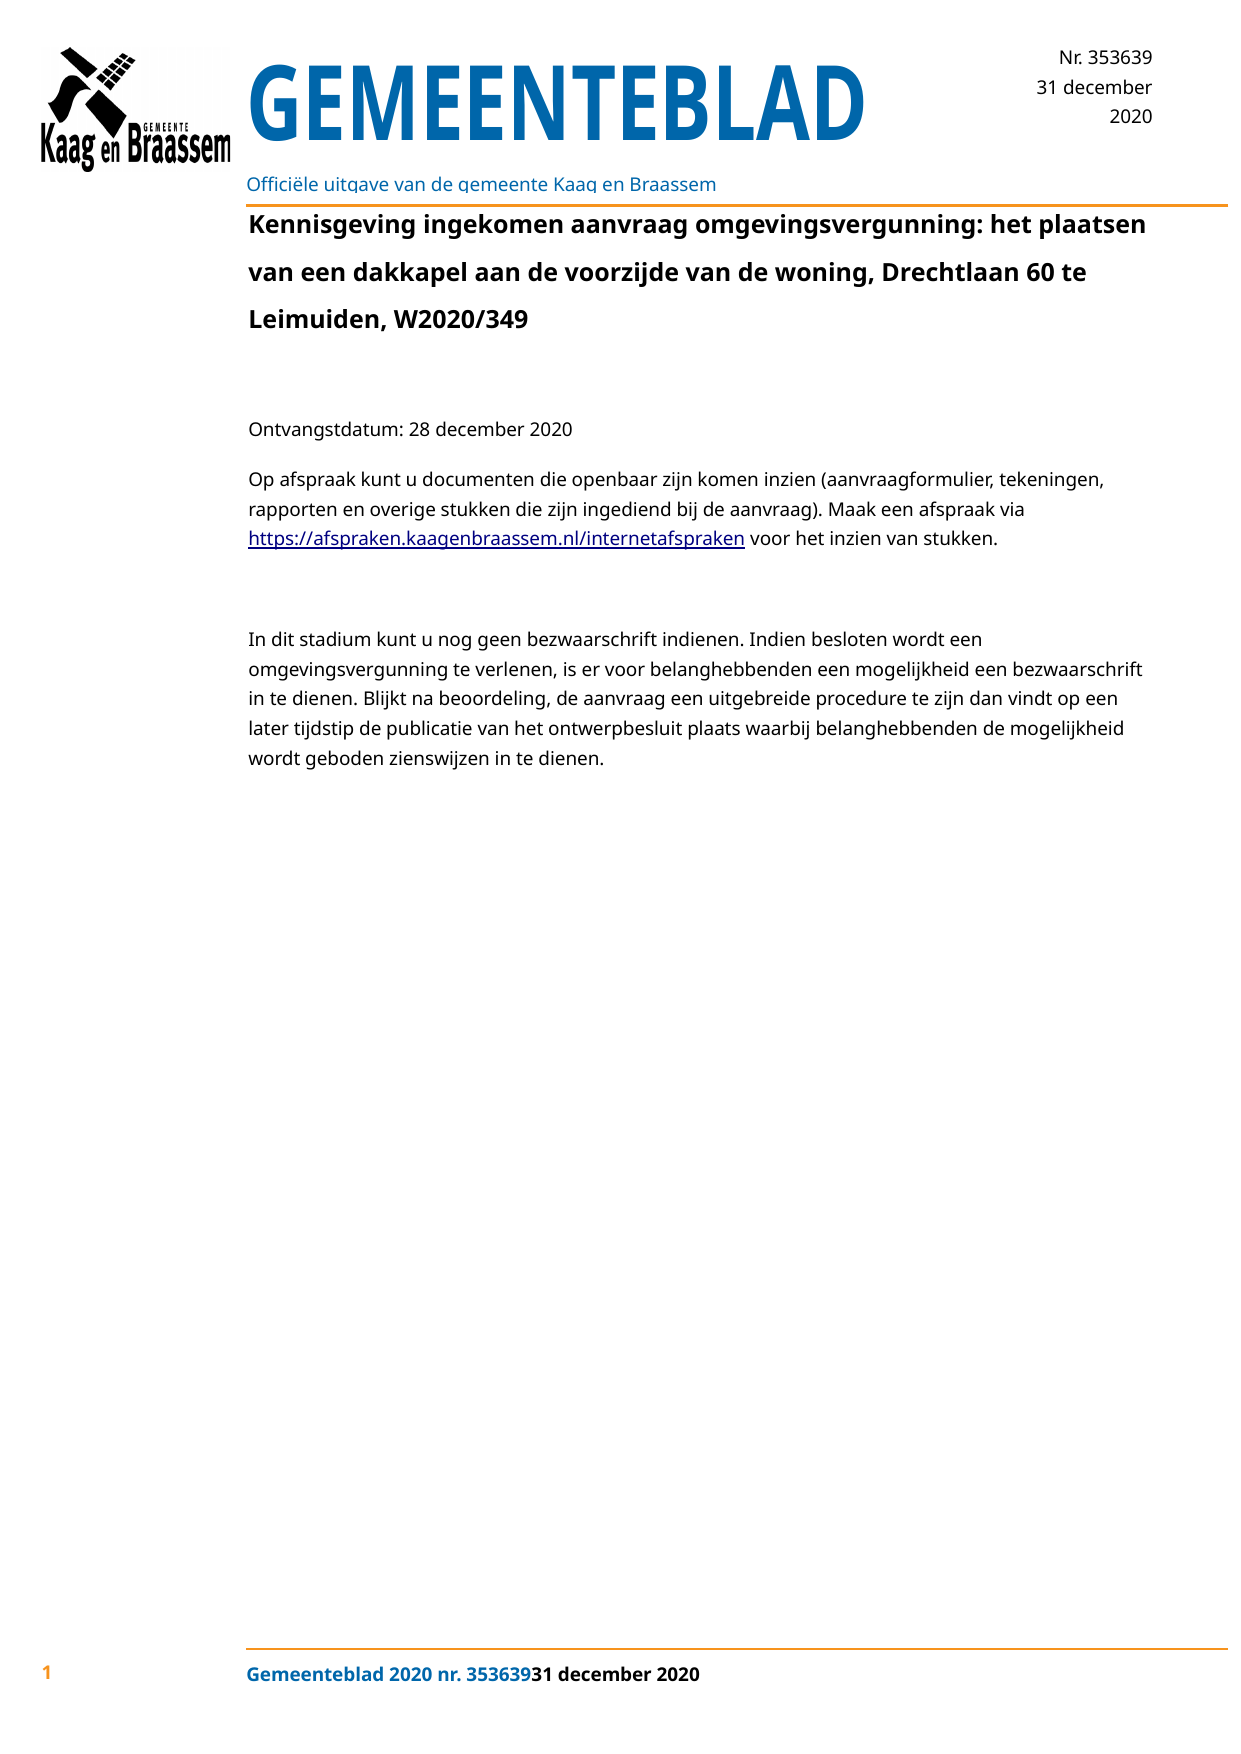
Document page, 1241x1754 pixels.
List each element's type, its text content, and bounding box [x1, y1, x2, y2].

picture [41, 47, 231, 172]
text In dit stadium kunt u nog geen bezwaarschrift indienen. Indien besloten wordt een omgevingsvergunning te verlenen, is er voor belanghebbenden een mogelijkheid een bezwaarschrift in te dienen. Blijkt na beoordeling, de aanvraag een uitgebreide procedure te zijn dan vindt op een later tijdstip de publicatie van het ontwerpbesluit plaats waarbij belanghebbenden de mogelijkheid wordt geboden zienswijzen in te dienen. [248, 626, 1152, 770]
text Op afspraak kunt u documenten die openbaar zijn komen inzien (aanvraagformulier, tekeningen, rapporten en overige stukken die zijn ingediend bij de aanvraag). Maak een afspraak via https://afspraken.kaagenbraassem.nl/internetafspraken voor het inzien van stukken. [248, 466, 1152, 551]
text Kennisgeving ingekomen aanvraag omgevingsvergunning: het plaatsen van een dakkapel aan de voorzijde van de woning, Drechtlaan 60 te Leimuiden, W2020/349 [248, 207, 1152, 336]
text Ontvangstdatum: 28 december 2020 [248, 416, 1152, 442]
